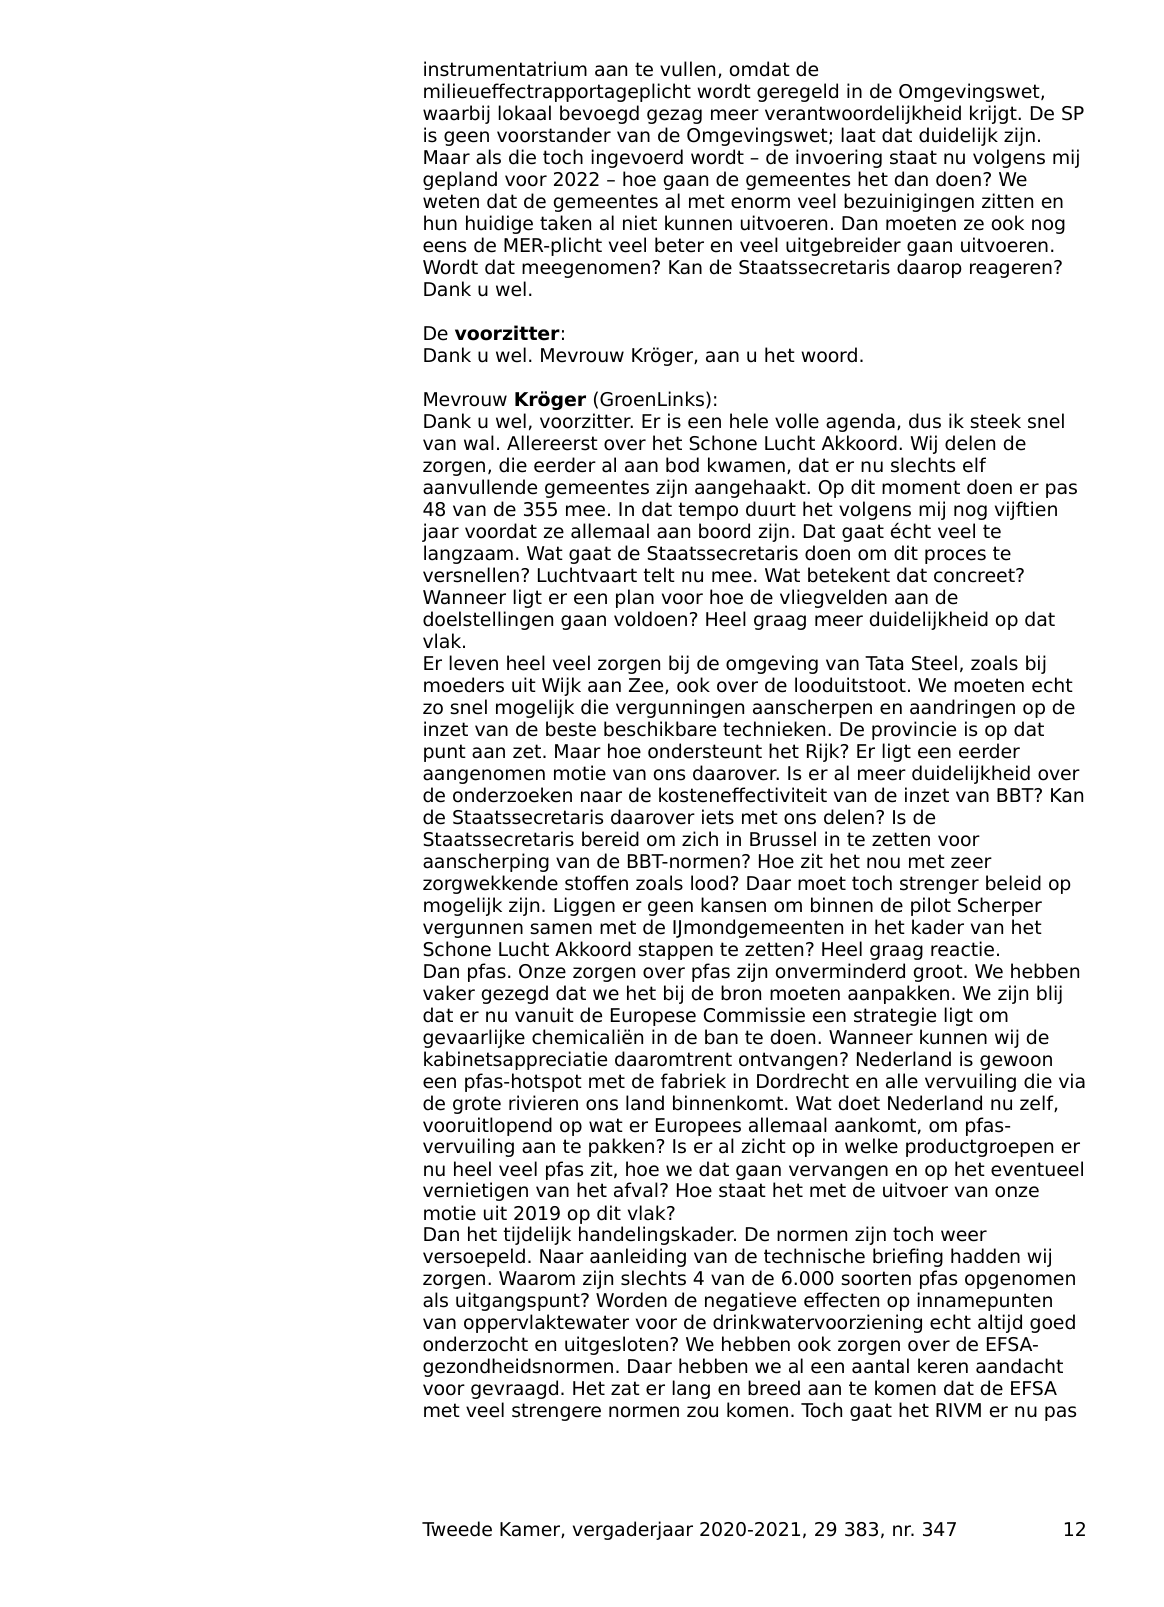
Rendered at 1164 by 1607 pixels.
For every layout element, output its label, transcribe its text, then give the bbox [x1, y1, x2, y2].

text instrumentatrium aan te vullen, omdat de milieueffectrapportageplicht wordt geregeld in de Omgevingswet, waarbij lokaal bevoegd gezag meer verantwoordelijkheid krijgt. De SP is geen voorstander van de Omgevingswet; laat dat duidelijk zijn. Maar als die toch ingevoerd wordt – de invoering staat nu volgens mij gepland voor 2022 – hoe gaan de gemeentes het dan doen? We weten dat de gemeentes al met enorm veel bezuinigingen zitten en hun huidige taken al niet kunnen uitvoeren. Dan moeten ze ook nog eens de MER-plicht veel beter en veel uitgebreider gaan uitvoeren. Wordt dat meegenomen? Kan de Staatssecretaris daarop reageren? [422, 59, 1087, 279]
text Dank u wel, voorzitter. Er is een hele volle agenda, dus ik steek snel van wal. Allereerst over het Schone Lucht Akkoord. Wij delen de zorgen, die eerder al aan bod kwamen, dat er nu slechts elf aanvullende gemeentes zijn aangehaakt. Op dit moment doen er pas 48 van de 355 mee. In dat tempo duurt het volgens mij nog vijftien jaar voordat ze allemaal aan boord zijn. Dat gaat écht veel te langzaam. Wat gaat de Staatssecretaris doen om dit proces te versnellen? Luchtvaart telt nu mee. Wat betekent dat concreet? Wanneer ligt er een plan voor hoe de vliegvelden aan de doelstellingen gaan voldoen? Heel graag meer duidelijkheid op dat vlak. [422, 411, 1087, 653]
text Dan het tijdelijk handelingskader. De normen zijn toch weer versoepeld. Naar aanleiding van de technische briefing hadden wij zorgen. Waarom zijn slechts 4 van de 6.000 soorten pfas opgenomen als uitgangspunt? Worden de negatieve effecten op innamepunten van oppervlaktewater voor de drinkwatervoorziening echt altijd goed onderzocht en uitgesloten? We hebben ook zorgen over de EFSA-gezondheidsnormen. Daar hebben we al een aantal keren aandacht voor gevraagd. Het zat er lang en breed aan te komen dat de EFSA met veel strengere normen zou komen. Toch gaat het RIVM er nu pas [422, 1224, 1087, 1422]
text Er leven heel veel zorgen bij de omgeving van Tata Steel, zoals bij moeders uit Wijk aan Zee, ook over de looduitstoot. We moeten echt zo snel mogelijk die vergunningen aanscherpen en aandringen op de inzet van de beste beschikbare technieken. De provincie is op dat punt aan zet. Maar hoe ondersteunt het Rijk? Er ligt een eerder aangenomen motie van ons daarover. Is er al meer duidelijkheid over de onderzoeken naar de kosteneffectiviteit van de inzet van BBT? Kan de Staatssecretaris daarover iets met ons delen? Is de Staatssecretaris bereid om zich in Brussel in te zetten voor aanscherping van de BBT-normen? Hoe zit het nou met zeer zorgwekkende stoffen zoals lood? Daar moet toch strenger beleid op mogelijk zijn. Liggen er geen kansen om binnen de pilot Scherper vergunnen samen met de IJmondgemeenten in het kader van het Schone Lucht Akkoord stappen te zetten? Heel graag reactie. [422, 653, 1087, 961]
text Dank u wel. [422, 279, 1087, 301]
text Dan pfas. Onze zorgen over pfas zijn onverminderd groot. We hebben vaker gezegd dat we het bij de bron moeten aanpakken. We zijn blij dat er nu vanuit de Europese Commissie een strategie ligt om gevaarlijke chemicaliën in de ban te doen. Wanneer kunnen wij de kabinetsappreciatie daaromtrent ontvangen? Nederland is gewoon een pfas-hotspot met de fabriek in Dordrecht en alle vervuiling die via de grote rivieren ons land binnenkomt. Wat doet Nederland nu zelf, vooruitlopend op wat er Europees allemaal aankomt, om pfas-vervuiling aan te pakken? Is er al zicht op in welke productgroepen er nu heel veel pfas zit, hoe we dat gaan vervangen en op het eventueel vernietigen van het afval? Hoe staat het met de uitvoer van onze motie uit 2019 op dit vlak? [422, 961, 1087, 1224]
text De voorzitter: [422, 323, 1087, 345]
text Dank u wel. Mevrouw Kröger, aan u het woord. [422, 345, 1087, 367]
text Mevrouw Kröger (GroenLinks): [422, 389, 1087, 411]
